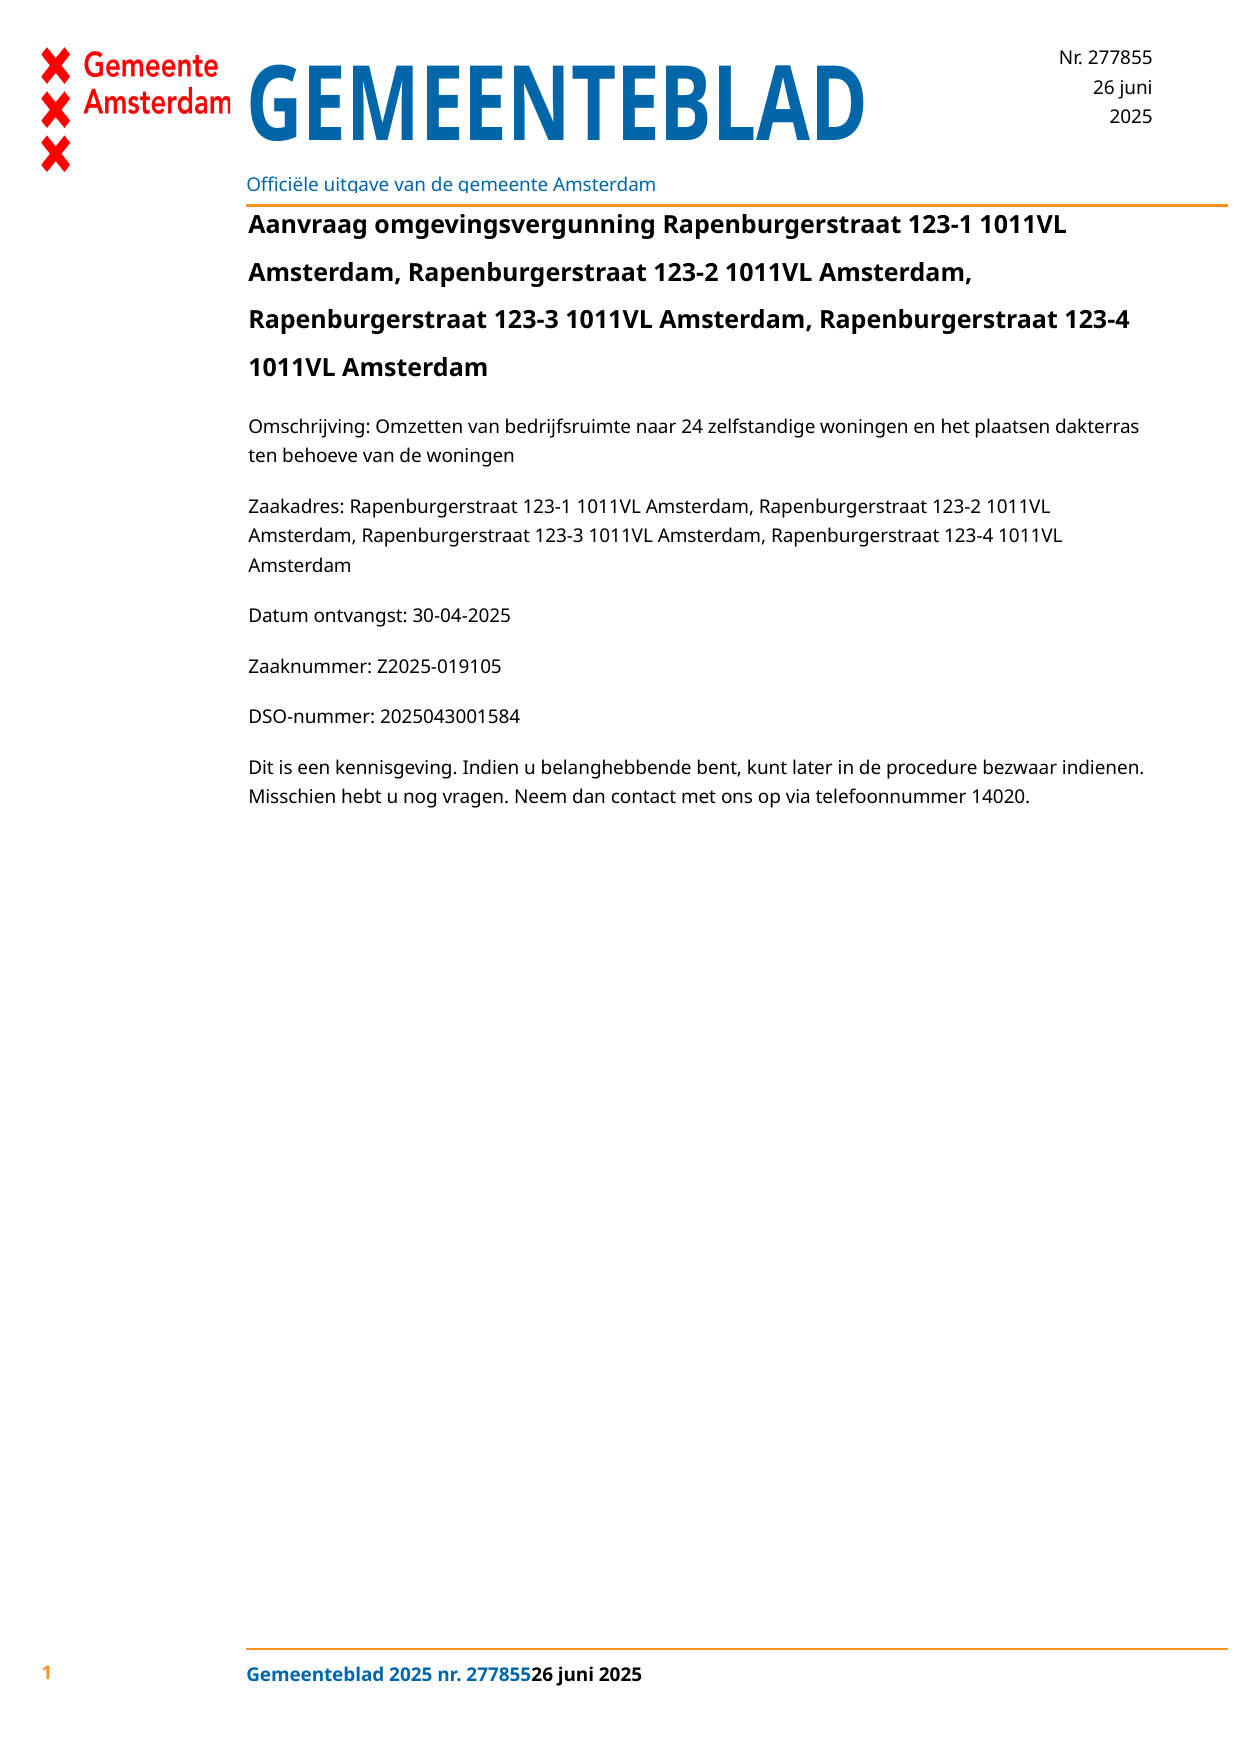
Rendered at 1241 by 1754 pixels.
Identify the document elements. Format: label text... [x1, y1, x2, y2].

text Dit is een kennisgeving. Indien u belanghebbende bent, kunt later in de procedure bezwaar indienen. Misschien hebt u nog vragen. Neem dan contact met ons op via telefoonnummer 14020. [248, 754, 1152, 809]
text Aanvraag omgevingsvergunning Rapenburgerstraat 123-1 1011VL Amsterdam, Rapenburgerstraat 123-2 1011VL Amsterdam, Rapenburgerstraat 123-3 1011VL Amsterdam, Rapenburgerstraat 123-4 1011VL Amsterdam [248, 207, 1152, 384]
text Datum ontvangst: 30-04-2025 [248, 603, 1152, 628]
text DSO-nummer: 2025043001584 [248, 703, 1152, 729]
text Zaakadres: Rapenburgerstraat 123-1 1011VL Amsterdam, Rapenburgerstraat 123-2 1011VL Amsterdam, Rapenburgerstraat 123-3 1011VL Amsterdam, Rapenburgerstraat 123-4 1011VL Amsterdam [248, 493, 1152, 578]
text Zaaknummer: Z2025-019105 [248, 653, 1152, 679]
picture [41, 47, 231, 172]
text Omschrijving: Omzetten van bedrijfsruimte naar 24 zelfstandige woningen en het plaatsen dakterras ten behoeve van de woningen [248, 413, 1152, 468]
